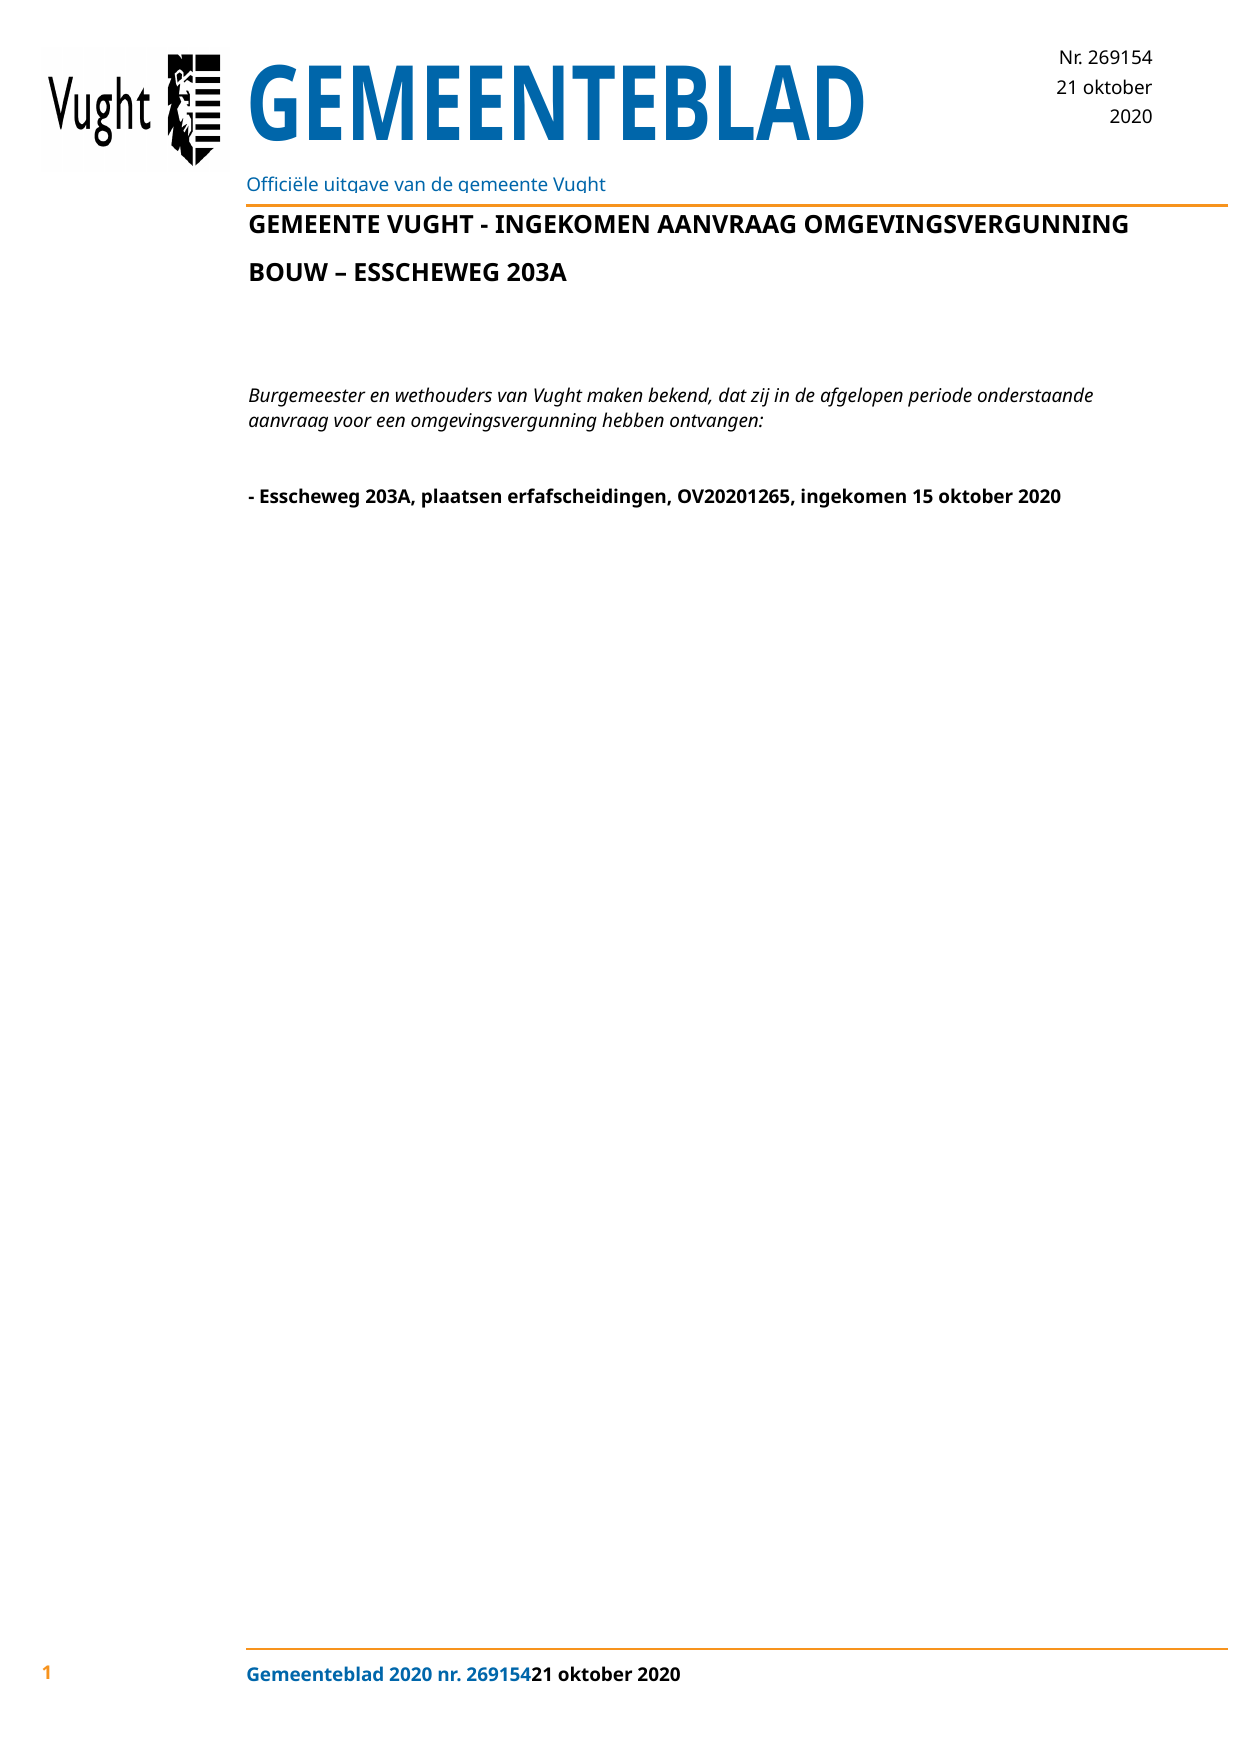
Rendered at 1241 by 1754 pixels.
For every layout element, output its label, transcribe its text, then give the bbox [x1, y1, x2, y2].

text - Esscheweg 203A, plaatsen erfafscheidingen, OV20201265, ingekomen 15 oktober 2020 [248, 484, 1152, 509]
picture [41, 47, 231, 172]
text GEMEENTE VUGHT - INGEKOMEN AANVRAAG OMGEVINGSVERGUNNING BOUW – ESSCHEWEG 203A [248, 207, 1152, 288]
text Burgemeester en wethouders van Vught maken bekend, dat zij in de afgelopen periode onderstaande aanvraag voor een omgevingsvergunning hebben ontvangen: [248, 382, 1152, 433]
